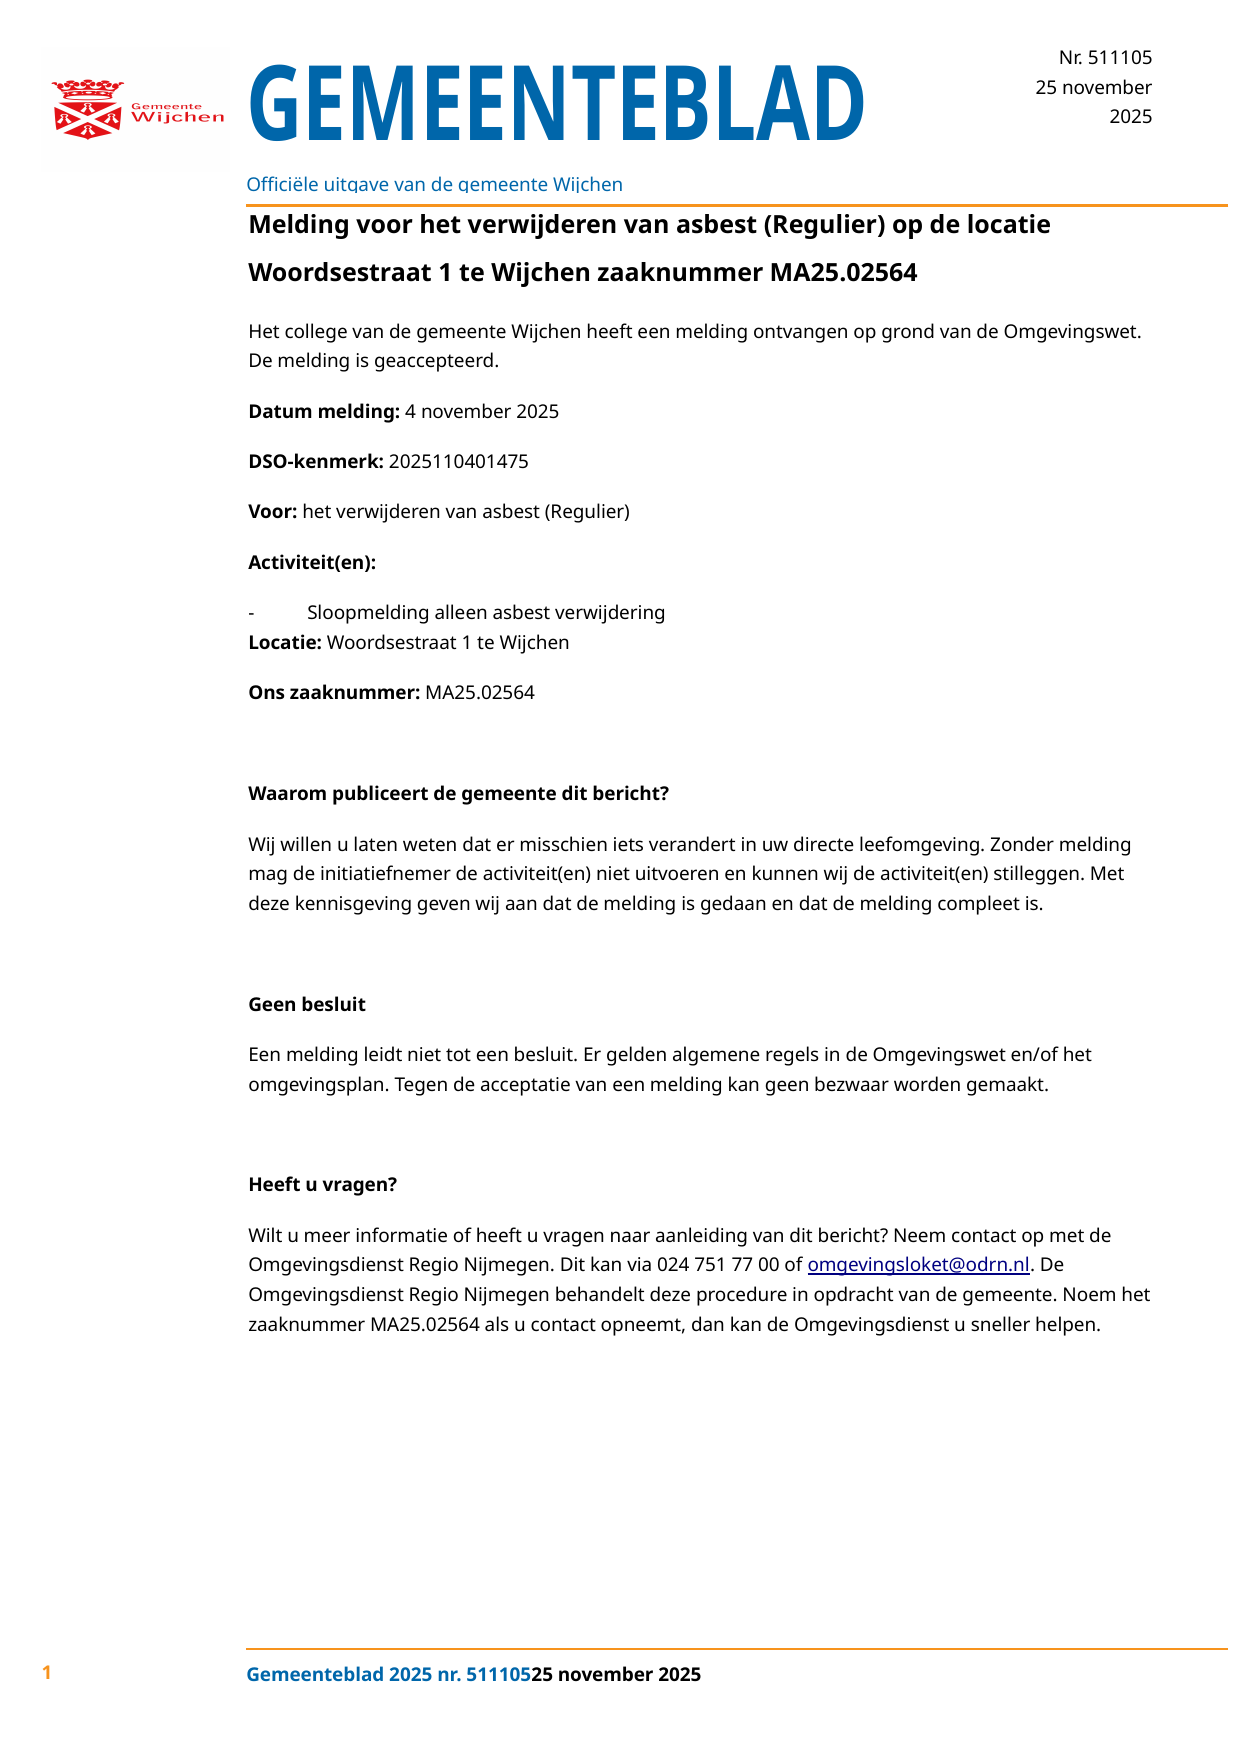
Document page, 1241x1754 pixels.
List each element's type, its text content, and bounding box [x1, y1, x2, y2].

text Datum melding: 4 november 2025 [248, 398, 1152, 424]
list Sloopmelding alleen asbest verwijdering [248, 599, 1152, 625]
text Wij willen u laten weten dat er misschien iets verandert in uw directe leefomgeving. Zonder melding mag de initiatiefnemer de activiteit(en) niet uitvoeren en kunnen wij de activiteit(en) stilleggen. Met deze kennisgeving geven wij aan dat de melding is gedaan en dat de melding compleet is. [248, 831, 1152, 916]
text Het college van de gemeente Wijchen heeft een melding ontvangen op grond van de Omgevingswet. De melding is geaccepteerd. [248, 318, 1152, 373]
text Een melding leidt niet tot een besluit. Er gelden algemene regels in de Omgevingswet en/of het omgevingsplan. Tegen de acceptatie van een melding kan geen bezwaar worden gemaakt. [248, 1041, 1152, 1097]
picture [41, 47, 231, 172]
text DSO-kenmerk: 2025110401475 [248, 448, 1152, 474]
text Geen besluit [248, 991, 1152, 1017]
text Locatie: Woordsestraat 1 te Wijchen [248, 629, 1152, 655]
text Melding voor het verwijderen van asbest (Regulier) op de locatie Woordsestraat 1 te Wijchen zaaknummer MA25.02564 [248, 207, 1152, 288]
text Activiteit(en): [248, 549, 1152, 575]
text Ons zaaknummer: MA25.02564 [248, 679, 1152, 705]
text Voor: het verwijderen van asbest (Regulier) [248, 499, 1152, 524]
text Wilt u meer informatie of heeft u vragen naar aanleiding van dit bericht? Neem contact op met de Omgevingsdienst Regio Nijmegen. Dit kan via 024 751 77 00 of omgevingsloket@odrn.nl. De Omgevingsdienst Regio Nijmegen behandelt deze procedure in opdracht van de gemeente. Noem het zaaknummer MA25.02564 als u contact opneemt, dan kan de Omgevingsdienst u sneller helpen. [248, 1222, 1152, 1337]
text Heeft u vragen? [248, 1172, 1152, 1197]
text Waarom publiceert de gemeente dit bericht? [248, 780, 1152, 806]
